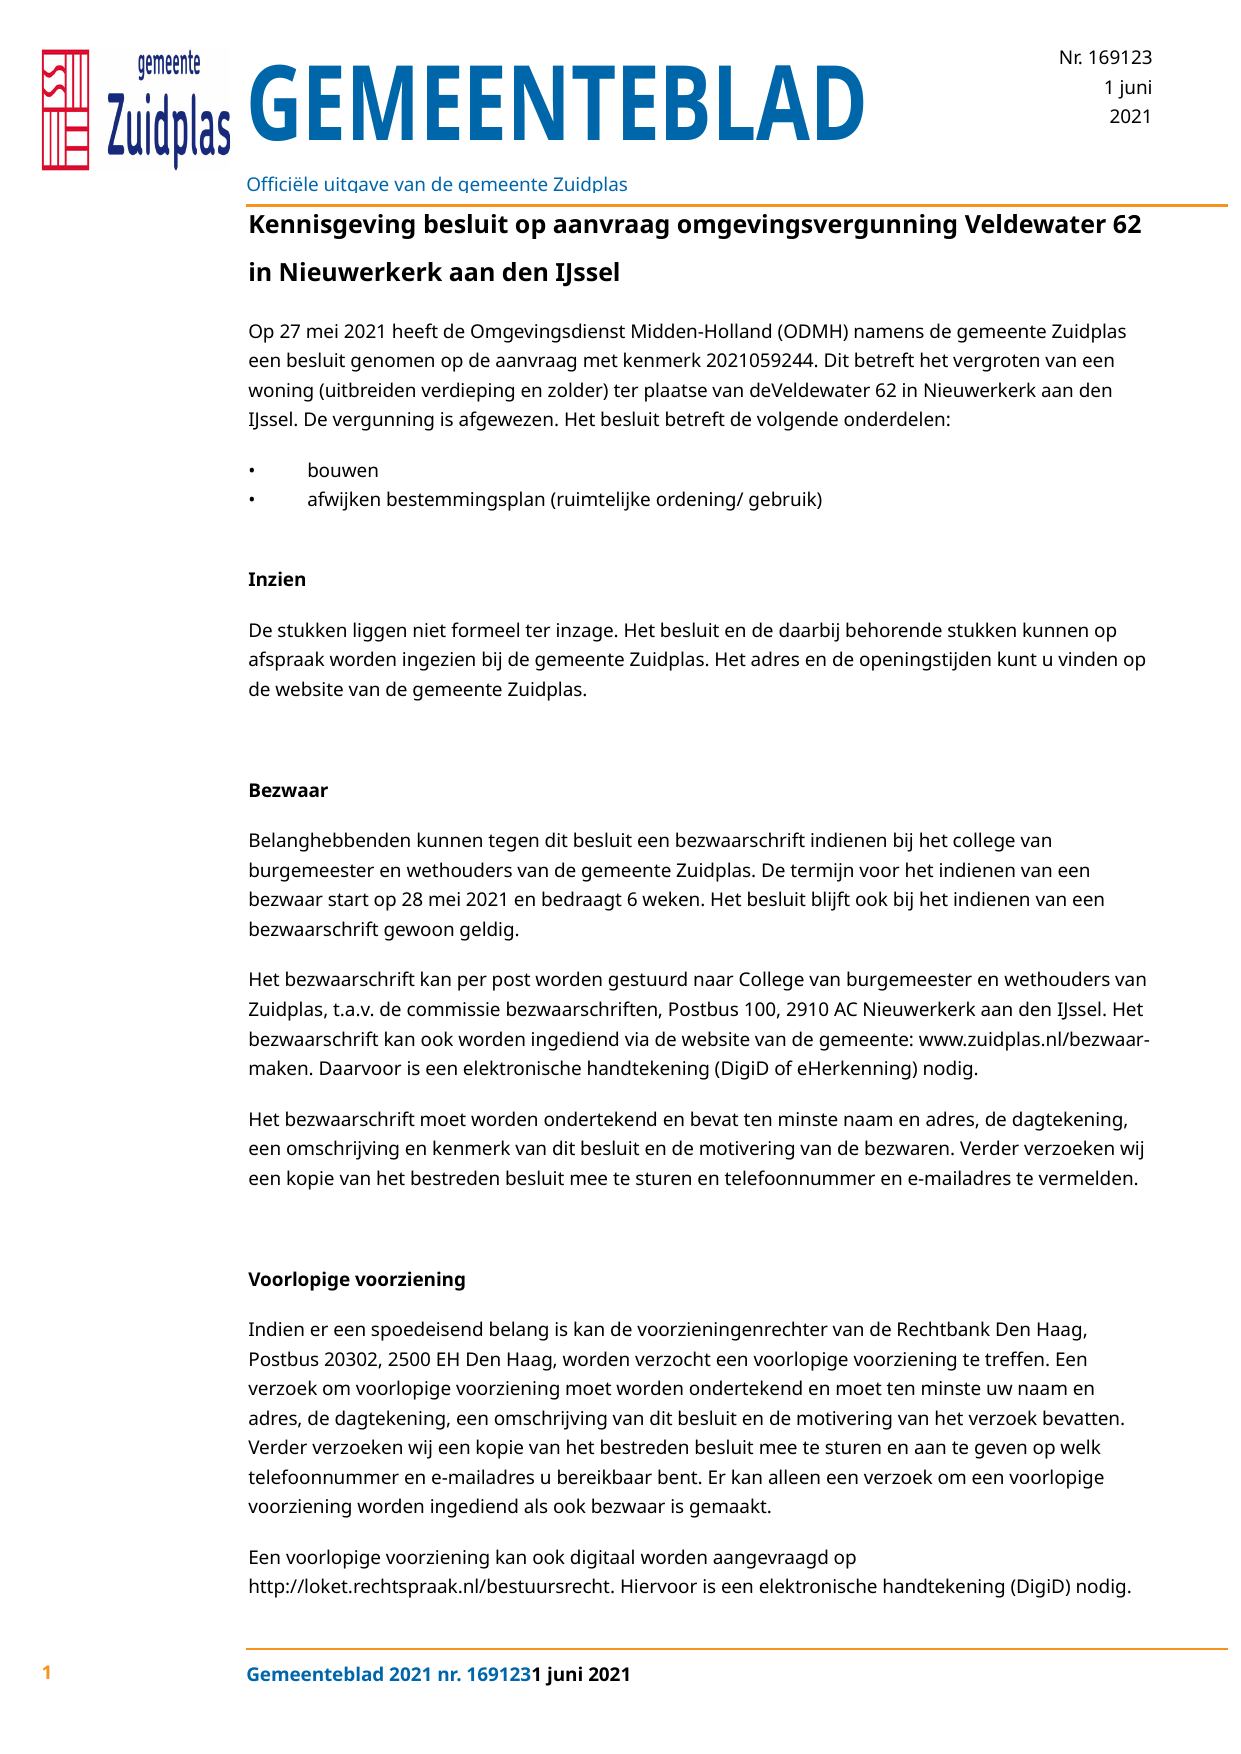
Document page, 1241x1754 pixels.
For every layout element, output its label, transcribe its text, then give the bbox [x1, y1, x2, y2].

text Op 27 mei 2021 heeft de Omgevingsdienst Midden-Holland (ODMH) namens de gemeente Zuidplas een besluit genomen op de aanvraag met kenmerk 2021059244. Dit betreft het vergroten van een woning (uitbreiden verdieping en zolder) ter plaatse van deVeldewater 62 in Nieuwerkerk aan den IJssel. De vergunning is afgewezen. Het besluit betreft de volgende onderdelen: [248, 318, 1152, 432]
text Indien er een spoedeisend belang is kan de voorzieningenrechter van de Rechtbank Den Haag, Postbus 20302, 2500 EH Den Haag, worden verzocht een voorlopige voorziening te treffen. Een verzoek om voorlopige voorziening moet worden ondertekend en moet ten minste uw naam en adres, de dagtekening, een omschrijving van dit besluit en de motivering van het verzoek bevatten. Verder verzoeken wij een kopie van het bestreden besluit mee te sturen en aan te geven op welk telefoonnummer en e-mailadres u bereikbaar bent. Er kan alleen een verzoek om een voorlopige voorziening worden ingediend als ook bezwaar is gemaakt. [248, 1316, 1152, 1519]
text Het bezwaarschrift kan per post worden gestuurd naar College van burgemeester en wethouders van Zuidplas, t.a.v. de commissie bezwaarschriften, Postbus 100, 2910 AC Nieuwerkerk aan den IJssel. Het bezwaarschrift kan ook worden ingediend via de website van de gemeente: www.zuidplas.nl/bezwaar-maken. Daarvoor is een elektronische handtekening (DigiD of eHerkenning) nodig. [248, 967, 1152, 1081]
text De stukken liggen niet formeel ter inzage. Het besluit en de daarbij behorende stukken kunnen op afspraak worden ingezien bij de gemeente Zuidplas. Het adres en de openingstijden kunt u vinden op de website van de gemeente Zuidplas. [248, 617, 1152, 702]
text Kennisgeving besluit op aanvraag omgevingsvergunning Veldewater 62 in Nieuwerkerk aan den IJssel [248, 207, 1152, 288]
picture [41, 47, 231, 172]
list bouwen [248, 457, 1152, 483]
list afwijken bestemmingsplan (ruimtelijke ordening/ gebruik) [248, 487, 1152, 512]
text Bezwaar [248, 777, 1152, 803]
text Voorlopige voorziening [248, 1266, 1152, 1292]
text Belanghebbenden kunnen tegen dit besluit een bezwaarschrift indienen bij het college van burgemeester en wethouders van de gemeente Zuidplas. De termijn voor het indienen van een bezwaar start op 28 mei 2021 en bedraagt 6 weken. Het besluit blijft ook bij het indienen van een bezwaarschrift gewoon geldig. [248, 827, 1152, 942]
text Inzien [248, 567, 1152, 592]
text Een voorlopige voorziening kan ook digitaal worden aangevraagd op http://loket.rechtspraak.nl/bestuursrecht. Hiervoor is een elektronische handtekening (DigiD) nodig. [248, 1544, 1152, 1599]
text Het bezwaarschrift moet worden ondertekend en bevat ten minste naam en adres, de dagtekening, een omschrijving en kenmerk van dit besluit en de motivering van de bezwaren. Verder verzoeken wij een kopie van het bestreden besluit mee te sturen en telefoonnummer en e-mailadres te vermelden. [248, 1106, 1152, 1191]
